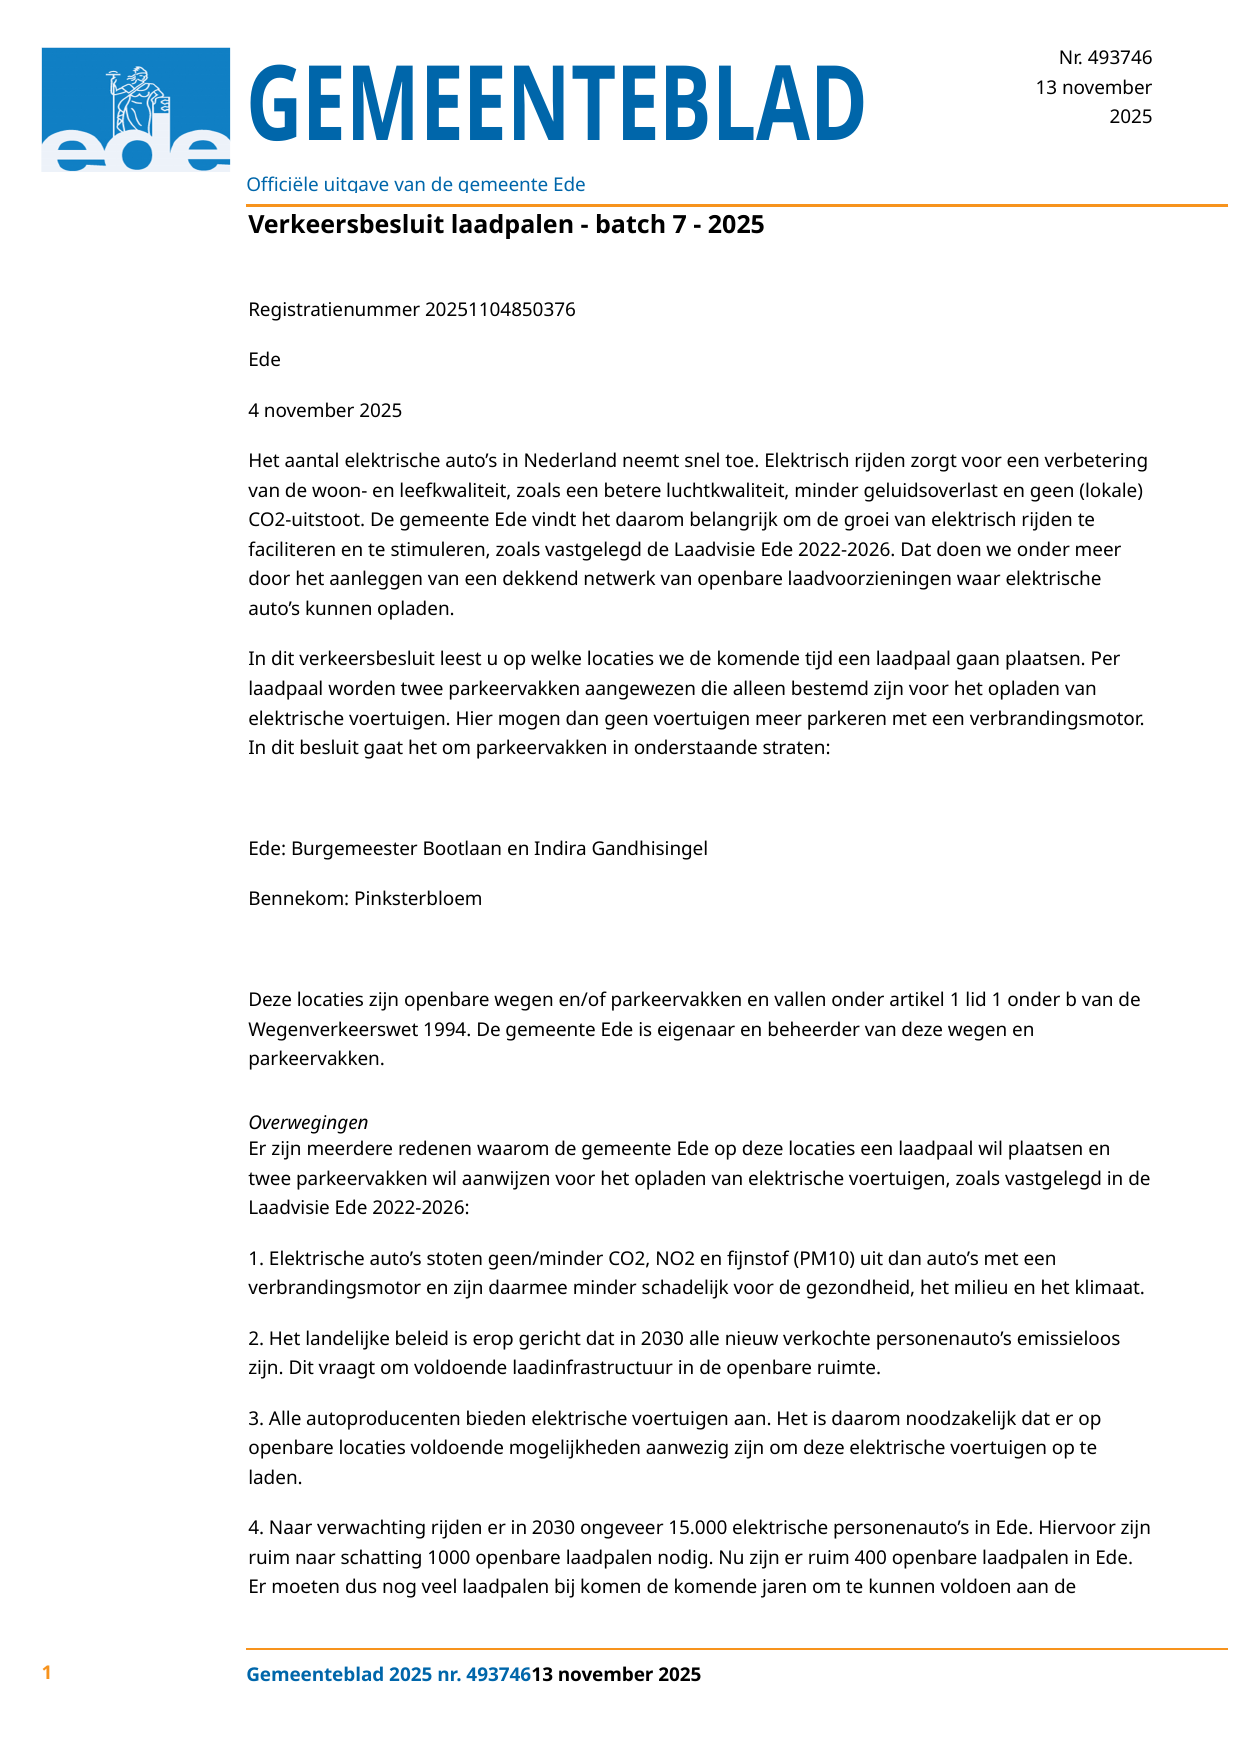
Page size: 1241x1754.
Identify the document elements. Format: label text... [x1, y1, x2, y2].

text 4 november 2025 [248, 397, 1152, 423]
text Ede [248, 346, 1152, 372]
text Bennekom: Pinksterbloem [248, 886, 1152, 911]
text 1. Elektrische auto’s stoten geen/minder CO2, NO2 en fijnstof (PM10) uit dan auto’s met een verbrandingsmotor en zijn daarmee minder schadelijk voor de gezondheid, het milieu en het klimaat. [248, 1245, 1152, 1300]
text Registratienummer 20251104850376 [248, 296, 1152, 322]
picture [41, 47, 231, 172]
text Overwegingen [248, 1109, 1152, 1135]
text Verkeersbesluit laadpalen - batch 7 - 2025 [248, 207, 1152, 241]
text Er zijn meerdere redenen waarom de gemeente Ede op deze locaties een laadpaal wil plaatsen en twee parkeervakken wil aanwijzen voor het opladen van elektrische voertuigen, zoals vastgelegd in de Laadvisie Ede 2022-2026: [248, 1135, 1152, 1220]
text In dit verkeersbesluit leest u op welke locaties we de komende tijd een laadpaal gaan plaatsen. Per laadpaal worden twee parkeervakken aangewezen die alleen bestemd zijn voor het opladen van elektrische voertuigen. Hier mogen dan geen voertuigen meer parkeren met een verbrandingsmotor. In dit besluit gaat het om parkeervakken in onderstaande straten: [248, 646, 1152, 760]
text 3. Alle autoproducenten bieden elektrische voertuigen aan. Het is daarom noodzakelijk dat er op openbare locaties voldoende mogelijkheden aanwezig zijn om deze elektrische voertuigen op te laden. [248, 1405, 1152, 1490]
text 2. Het landelijke beleid is erop gericht dat in 2030 alle nieuw verkochte personenauto’s emissieloos zijn. Dit vraagt om voldoende laadinfrastructuur in de openbare ruimte. [248, 1325, 1152, 1380]
text Deze locaties zijn openbare wegen en/of parkeervakken en vallen onder artikel 1 lid 1 onder b van de Wegenverkeerswet 1994. De gemeente Ede is eigenaar en beheerder van deze wegen en parkeervakken. [248, 986, 1152, 1071]
text Het aantal elektrische auto’s in Nederland neemt snel toe. Elektrisch rijden zorgt voor een verbetering van de woon- en leefkwaliteit, zoals een betere luchtkwaliteit, minder geluidsoverlast en geen (lokale) CO2-uitstoot. De gemeente Ede vindt het daarom belangrijk om de groei van elektrisch rijden te faciliteren en te stimuleren, zoals vastgelegd de Laadvisie Ede 2022-2026. Dat doen we onder meer door het aanleggen van een dekkend netwerk van openbare laadvoorzieningen waar elektrische auto’s kunnen opladen. [248, 447, 1152, 621]
text 4. Naar verwachting rijden er in 2030 ongeveer 15.000 elektrische personenauto’s in Ede. Hiervoor zijn ruim naar schatting 1000 openbare laadpalen nodig. Nu zijn er ruim 400 openbare laadpalen in Ede. Er moeten dus nog veel laadpalen bij komen de komende jaren om te kunnen voldoen aan de [248, 1514, 1152, 1599]
text Ede: Burgemeester Bootlaan en Indira Gandhisingel [248, 835, 1152, 861]
